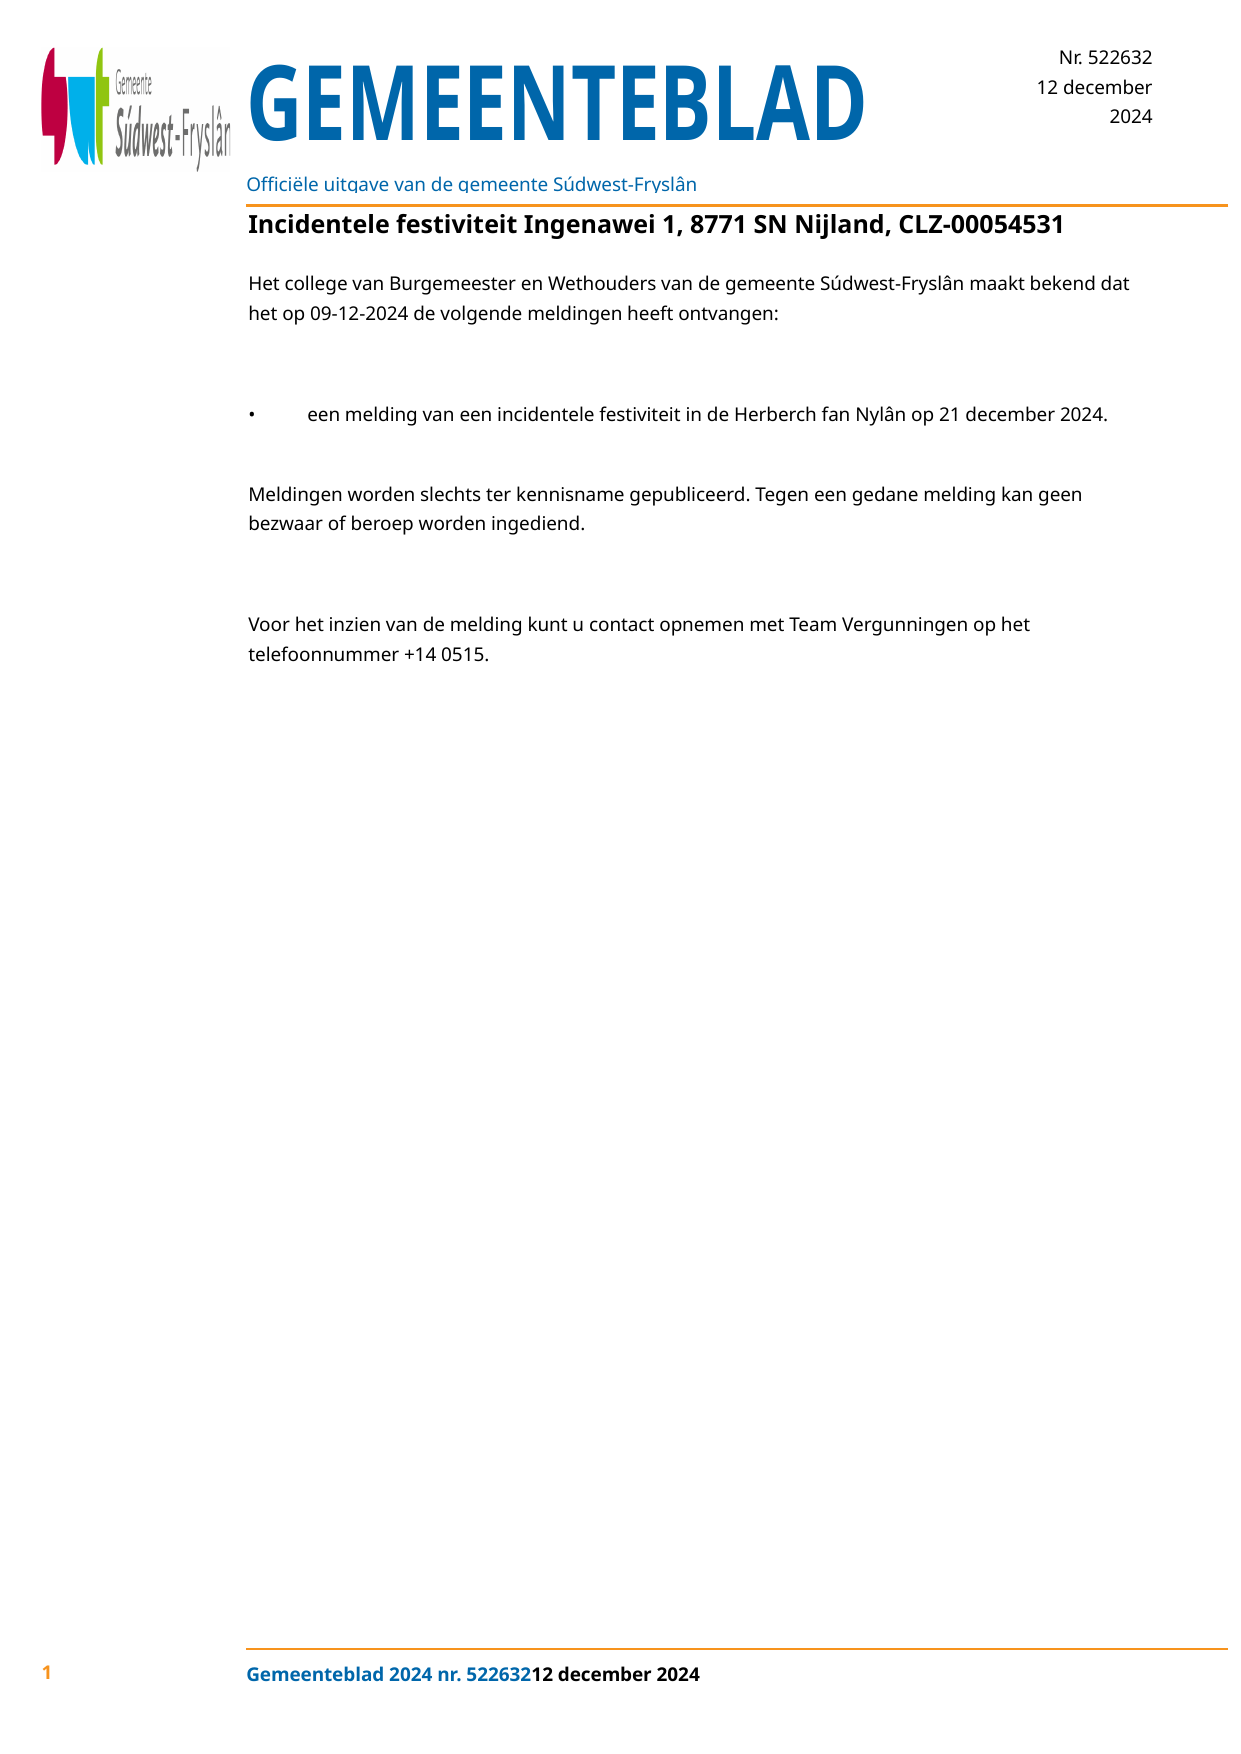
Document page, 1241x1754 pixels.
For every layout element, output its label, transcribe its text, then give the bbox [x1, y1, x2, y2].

text Het college van Burgemeester en Wethouders van de gemeente Súdwest-Fryslân maakt bekend dat het op 09-12-2024 de volgende meldingen heeft ontvangen: [248, 270, 1152, 326]
text Incidentele festiviteit Ingenawei 1, 8771 SN Nijland, CLZ-00054531 [248, 207, 1152, 241]
text Meldingen worden slechts ter kennisname gepubliceerd. Tegen een gedane melding kan geen bezwaar of beroep worden ingediend. [248, 481, 1152, 536]
list een melding van een incidentele festiviteit in de Herberch fan Nylân op 21 december 2024. [248, 401, 1152, 426]
picture [41, 47, 231, 172]
text Voor het inzien van de melding kunt u contact opnemen met Team Vergunningen op het telefoonnummer +14 0515. [248, 611, 1152, 666]
